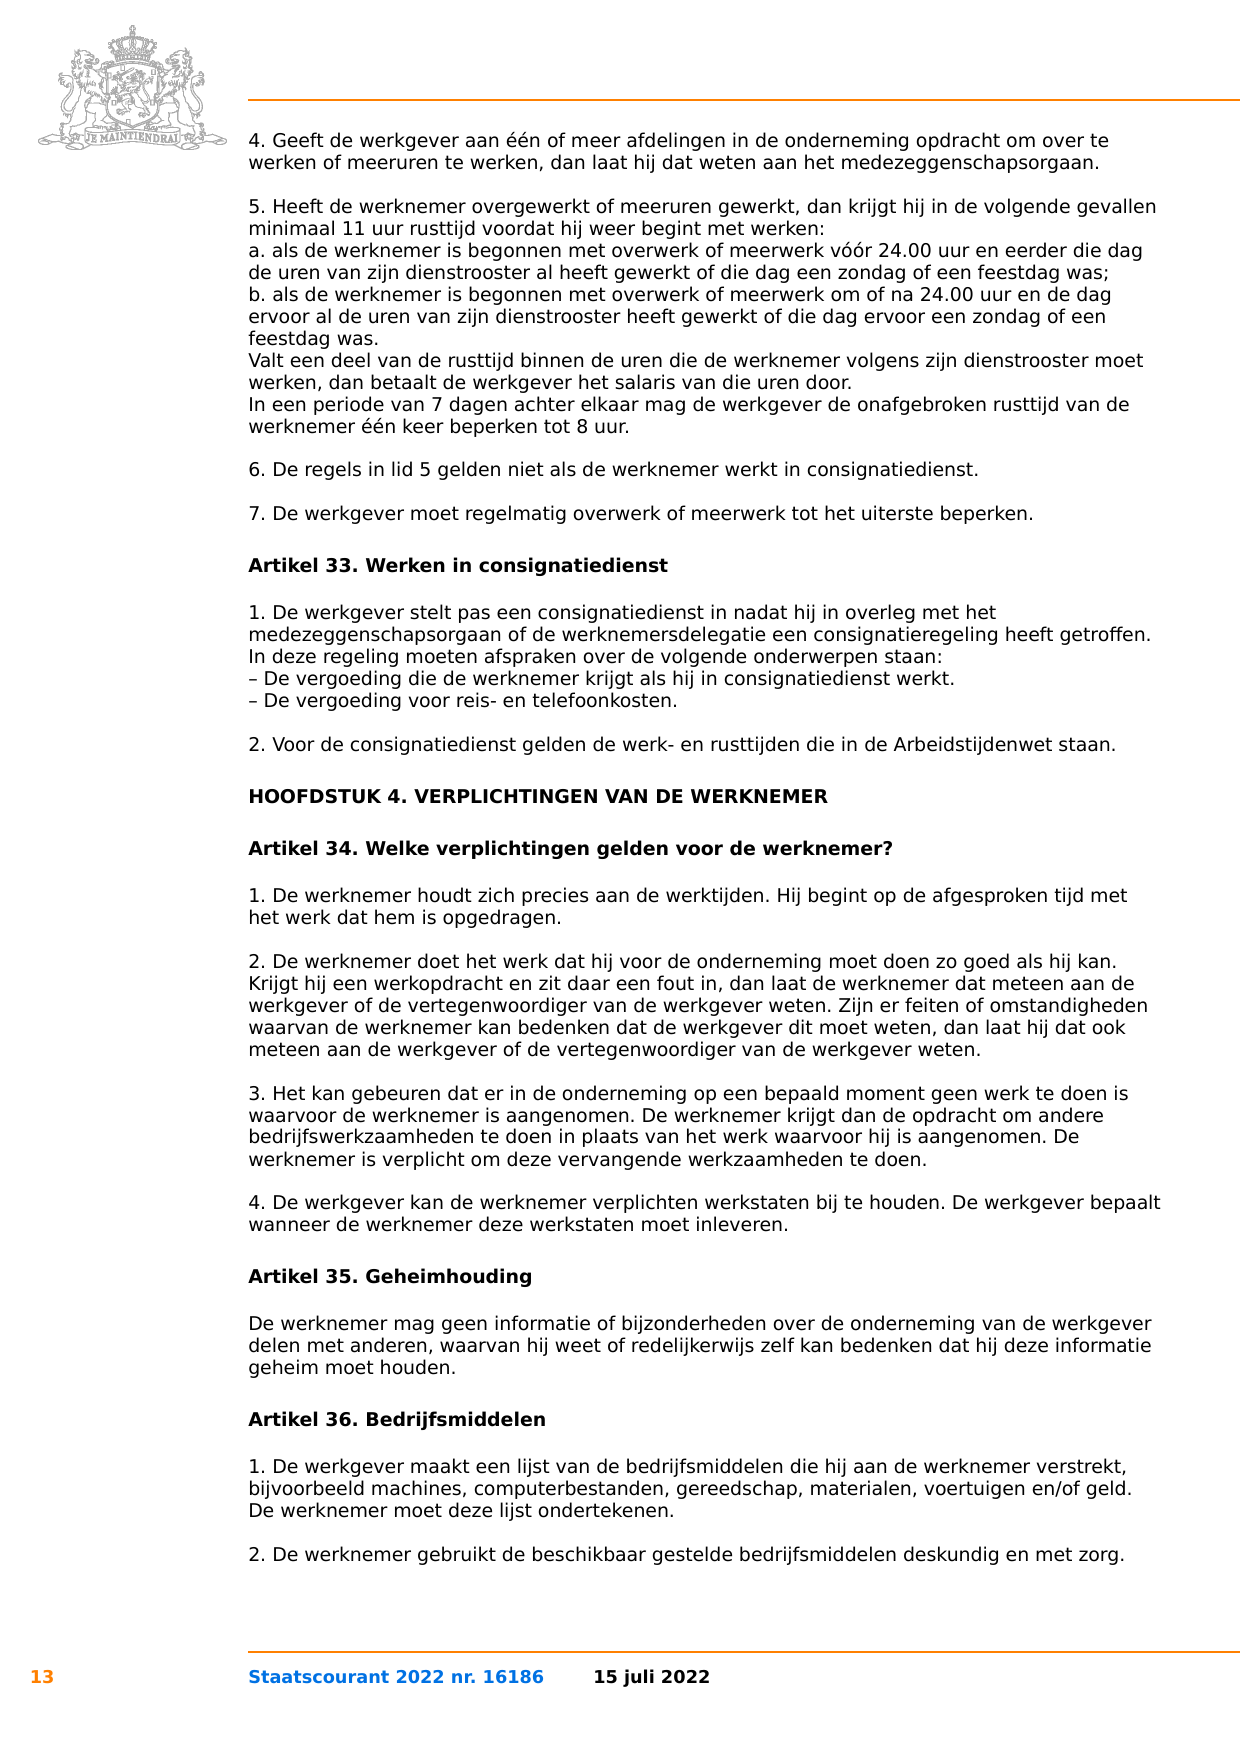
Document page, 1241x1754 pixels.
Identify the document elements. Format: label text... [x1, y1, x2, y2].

text – De vergoeding voor reis- en telefoonkosten. [248, 690, 1163, 712]
picture [38, 25, 227, 150]
text a. als de werknemer is begonnen met overwerk of meerwerk vóór 24.00 uur en eerder die dag de uren van zijn dienstrooster al heeft gewerkt of die dag een zondag of een feestdag was; [248, 240, 1163, 284]
text In een periode van 7 dagen achter elkaar mag de werkgever de onafgebroken rusttijd van de werknemer één keer beperken tot 8 uur. [248, 393, 1163, 437]
text 7. De werkgever moet regelmatig overwerk of meerwerk tot het uiterste beperken. [248, 503, 1163, 525]
text Valt een deel van de rusttijd binnen de uren die de werknemer volgens zijn dienstrooster moet werken, dan betaalt de werkgever het salaris van die uren door. [248, 349, 1163, 393]
text De werknemer mag geen informatie of bijzonderheden over de onderneming van de werkgever delen met anderen, waarvan hij weet of redelijkerwijs zelf kan bedenken dat hij deze informatie geheim moet houden. [248, 1313, 1163, 1379]
text 1. De werkgever maakt een lijst van de bedrijfsmiddelen die hij aan de werknemer verstrekt, bijvoorbeeld machines, computerbestanden, gereedschap, materialen, voertuigen en/of geld. De werknemer moet deze lijst ondertekenen. [248, 1456, 1163, 1522]
subtitle Artikel 34. Welke verplichtingen gelden voor de werknemer? [248, 838, 1163, 860]
text 1. De werknemer houdt zich precies aan de werktijden. Hij begint op de afgesproken tijd met het werk dat hem is opgedragen. [248, 885, 1163, 929]
text b. als de werknemer is begonnen met overwerk of meerwerk om of na 24.00 uur en de dag ervoor al de uren van zijn dienstrooster heeft gewerkt of die dag ervoor een zondag of een feestdag was. [248, 284, 1163, 349]
text – De vergoeding die de werknemer krijgt als hij in consignatiedienst werkt. [248, 668, 1163, 690]
subtitle Artikel 36. Bedrijfsmiddelen [248, 1409, 1163, 1431]
text 2. Voor de consignatiedienst gelden de werk- en rusttijden die in de Arbeidstijdenwet staan. [248, 734, 1163, 756]
text 6. De regels in lid 5 gelden niet als de werknemer werkt in consignatiedienst. [248, 459, 1163, 481]
subtitle Artikel 35. Geheimhouding [248, 1266, 1163, 1288]
text 4. De werkgever kan de werknemer verplichten werkstaten bij te houden. De werkgever bepaalt wanneer de werknemer deze werkstaten moet inleveren. [248, 1192, 1163, 1236]
text 2. De werknemer doet het werk dat hij voor de onderneming moet doen zo goed als hij kan. Krijgt hij een werkopdracht en zit daar een fout in, dan laat de werknemer dat meteen aan de werkgever of de vertegenwoordiger van de werkgever weten. Zijn er feiten of omstandigheden waarvan de werknemer kan bedenken dat de werkgever dit moet weten, dan laat hij dat ook meteen aan de werkgever of de vertegenwoordiger van de werkgever weten. [248, 951, 1163, 1061]
text 2. De werknemer gebruikt de beschikbaar gestelde bedrijfsmiddelen deskundig en met zorg. [248, 1544, 1163, 1566]
text 1. De werkgever stelt pas een consignatiedienst in nadat hij in overleg met het medezeggenschapsorgaan of de werknemersdelegatie een consignatieregeling heeft getroffen. In deze regeling moeten afspraken over de volgende onderwerpen staan: [248, 602, 1163, 668]
subtitle HOOFDSTUK 4. VERPLICHTINGEN VAN DE WERKNEMER [248, 786, 1163, 808]
text 5. Heeft de werknemer overgewerkt of meeruren gewerkt, dan krijgt hij in de volgende gevallen minimaal 11 uur rusttijd voordat hij weer begint met werken: [248, 196, 1163, 240]
text 4. Geeft de werkgever aan één of meer afdelingen in de onderneming opdracht om over te werken of meeruren te werken, dan laat hij dat weten aan het medezeggenschapsorgaan. [248, 130, 1163, 174]
subtitle Artikel 33. Werken in consignatiedienst [248, 555, 1163, 577]
text 3. Het kan gebeuren dat er in de onderneming op een bepaald moment geen werk te doen is waarvoor de werknemer is aangenomen. De werknemer krijgt dan de opdracht om andere bedrijfswerkzaamheden te doen in plaats van het werk waarvoor hij is aangenomen. De werknemer is verplicht om deze vervangende werkzaamheden te doen. [248, 1082, 1163, 1170]
